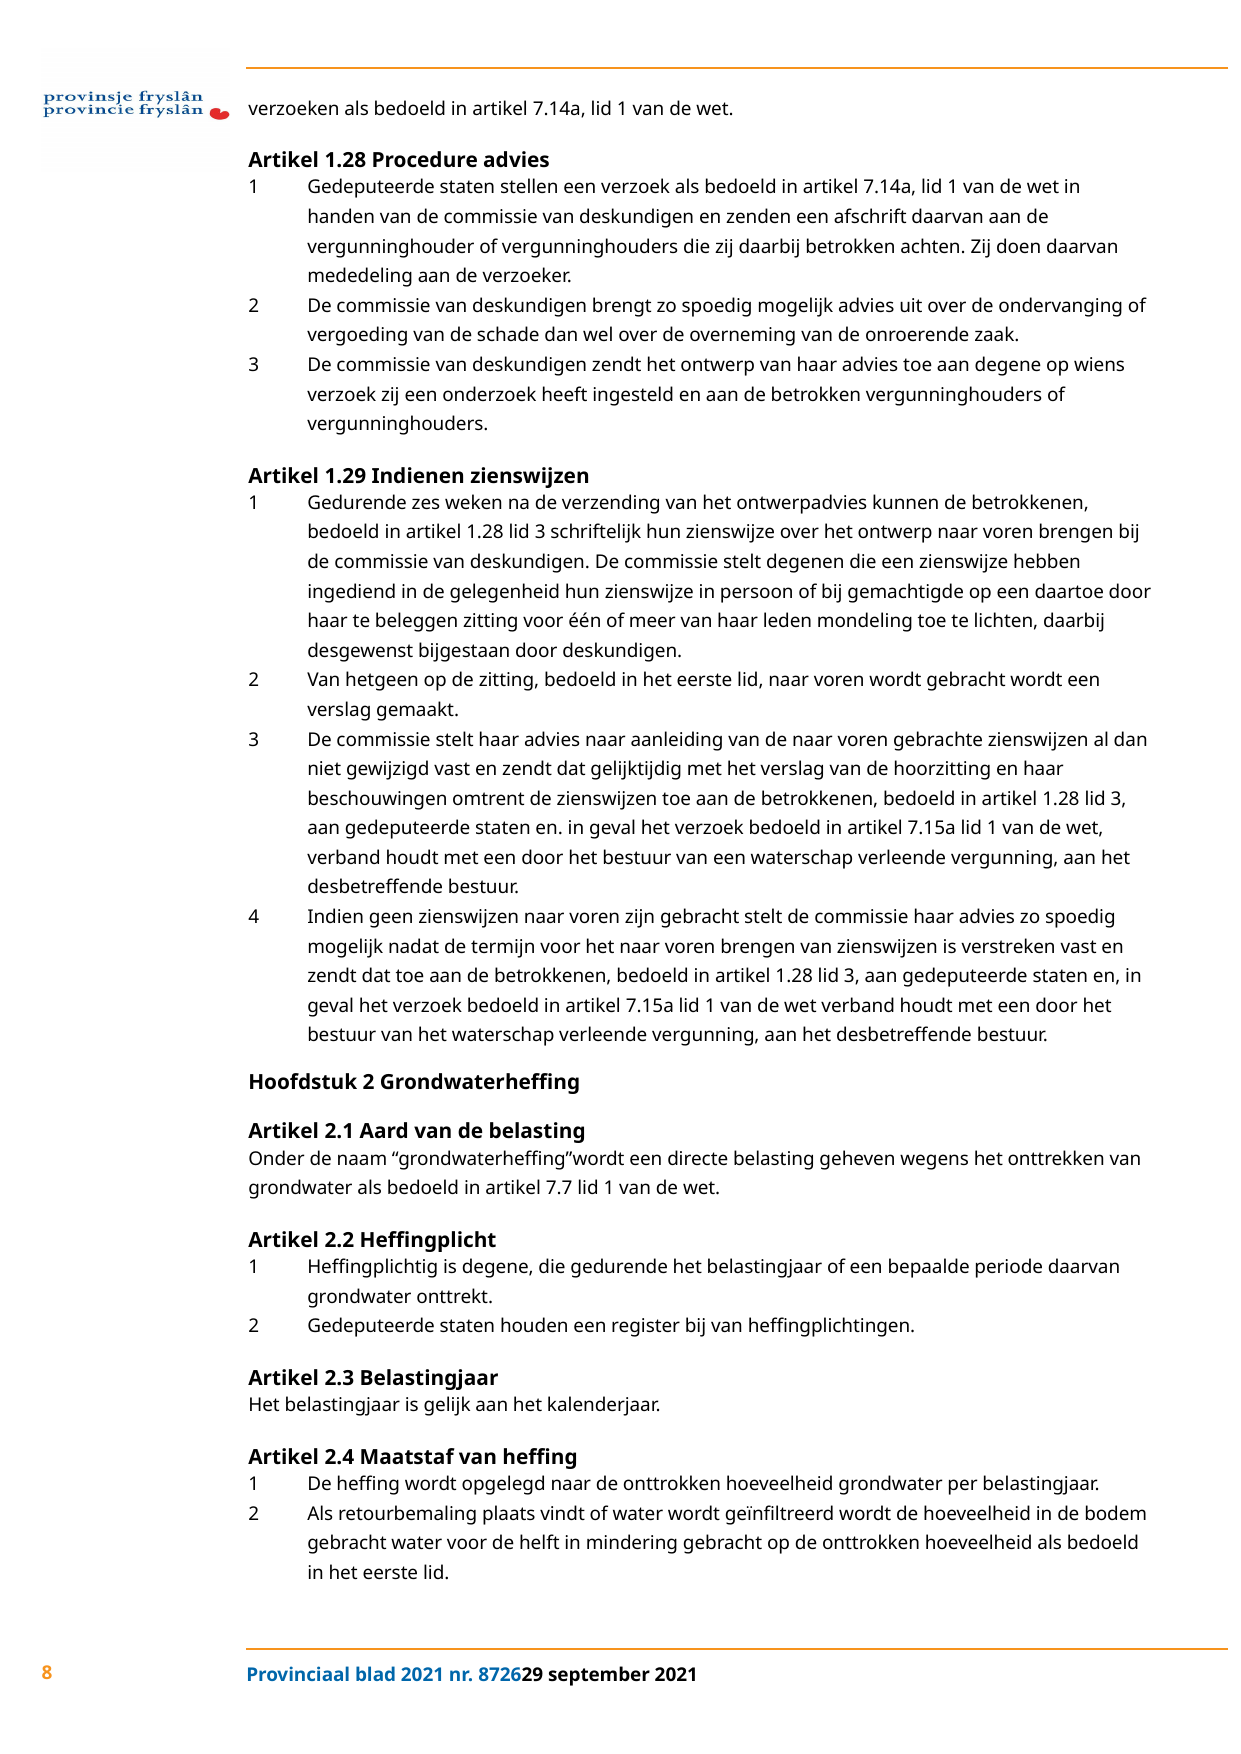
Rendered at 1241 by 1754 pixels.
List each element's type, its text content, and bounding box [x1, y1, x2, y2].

list De heffing wordt opgelegd naar de onttrokken hoeveelheid grondwater per belastingjaar. [248, 1470, 1152, 1496]
list Gedurende zes weken na de verzending van het ontwerpadvies kunnen de betrokkenen, bedoeld in artikel 1.28 lid 3 schriftelijk hun zienswijze over het ontwerp naar voren brengen bij de commissie van deskundigen. De commissie stelt degenen die een zienswijze hebben ingediend in de gelegenheid hun zienswijze in persoon of bij gemachtigde op een daartoe door haar te beleggen zitting voor één of meer van haar leden mondeling toe te lichten, daarbij desgewenst bijgestaan door deskundigen. [248, 489, 1152, 663]
text verzoeken als bedoeld in artikel 7.14a, lid 1 van de wet. [248, 95, 1152, 121]
list Gedeputeerde staten stellen een verzoek als bedoeld in artikel 7.14a, lid 1 van de wet in handen van de commissie van deskundigen en zenden een afschrift daarvan aan de vergunninghouder of vergunninghouders die zij daarbij betrokken achten. Zij doen daarvan mededeling aan de verzoeker. [248, 174, 1152, 288]
list Van hetgeen op de zitting, bedoeld in het eerste lid, naar voren wordt gebracht wordt een verslag gemaakt. [248, 667, 1152, 722]
text Artikel 2.3 Belastingjaar [248, 1363, 1152, 1391]
list Indien geen zienswijzen naar voren zijn gebracht stelt de commissie haar advies zo spoedig mogelijk nadat de termijn voor het naar voren brengen van zienswijzen is verstreken vast en zendt dat toe aan de betrokkenen, bedoeld in artikel 1.28 lid 3, aan gedeputeerde staten en, in geval het verzoek bedoeld in artikel 7.15a lid 1 van de wet verband houdt met een door het bestuur van het waterschap verleende vergunning, aan het desbetreffende bestuur. [248, 903, 1152, 1047]
list Gedeputeerde staten houden een register bij van heffingplichtingen. [248, 1313, 1152, 1338]
list Heffingplichtig is degene, die gedurende het belastingjaar of een bepaalde periode daarvan grondwater onttrekt. [248, 1253, 1152, 1309]
list De commissie stelt haar advies naar aanleiding van de naar voren gebrachte zienswijzen al dan niet gewijzigd vast en zendt dat gelijktijdig met het verslag van de hoorzitting en haar beschouwingen omtrent de zienswijzen toe aan de betrokkenen, bedoeld in artikel 1.28 lid 3, aan gedeputeerde staten en. in geval het verzoek bedoeld in artikel 7.15a lid 1 van de wet, verband houdt met een door het bestuur van een waterschap verleende vergunning, aan het desbetreffende bestuur. [248, 726, 1152, 899]
list Als retourbemaling plaats vindt of water wordt geïnfiltreerd wordt de hoeveelheid in de bodem gebracht water voor de helft in mindering gebracht op de onttrokken hoeveelheid als bedoeld in het eerste lid. [248, 1500, 1152, 1585]
text Hoofdstuk 2 Grondwaterheffing [248, 1067, 1152, 1096]
text Artikel 2.1 Aard van de belasting [248, 1117, 1152, 1145]
list De commissie van deskundigen zendt het ontwerp van haar advies toe aan degene op wiens verzoek zij een onderzoek heeft ingesteld en aan de betrokken vergunninghouders of vergunninghouders. [248, 351, 1152, 436]
picture [41, 47, 231, 172]
text Het belastingjaar is gelijk aan het kalenderjaar. [248, 1391, 1152, 1417]
text Artikel 1.29 Indienen zienswijzen [248, 461, 1152, 489]
text Artikel 2.4 Maatstaf van heffing [248, 1442, 1152, 1470]
list De commissie van deskundigen brengt zo spoedig mogelijk advies uit over de ondervanging of vergoeding van de schade dan wel over de overneming van de onroerende zaak. [248, 292, 1152, 347]
text Artikel 1.28 Procedure advies [248, 145, 1152, 174]
text Artikel 2.2 Heffingplicht [248, 1225, 1152, 1253]
text Onder de naam “grondwaterheffing”wordt een directe belasting geheven wegens het onttrekken van grondwater als bedoeld in artikel 7.7 lid 1 van de wet. [248, 1145, 1152, 1200]
